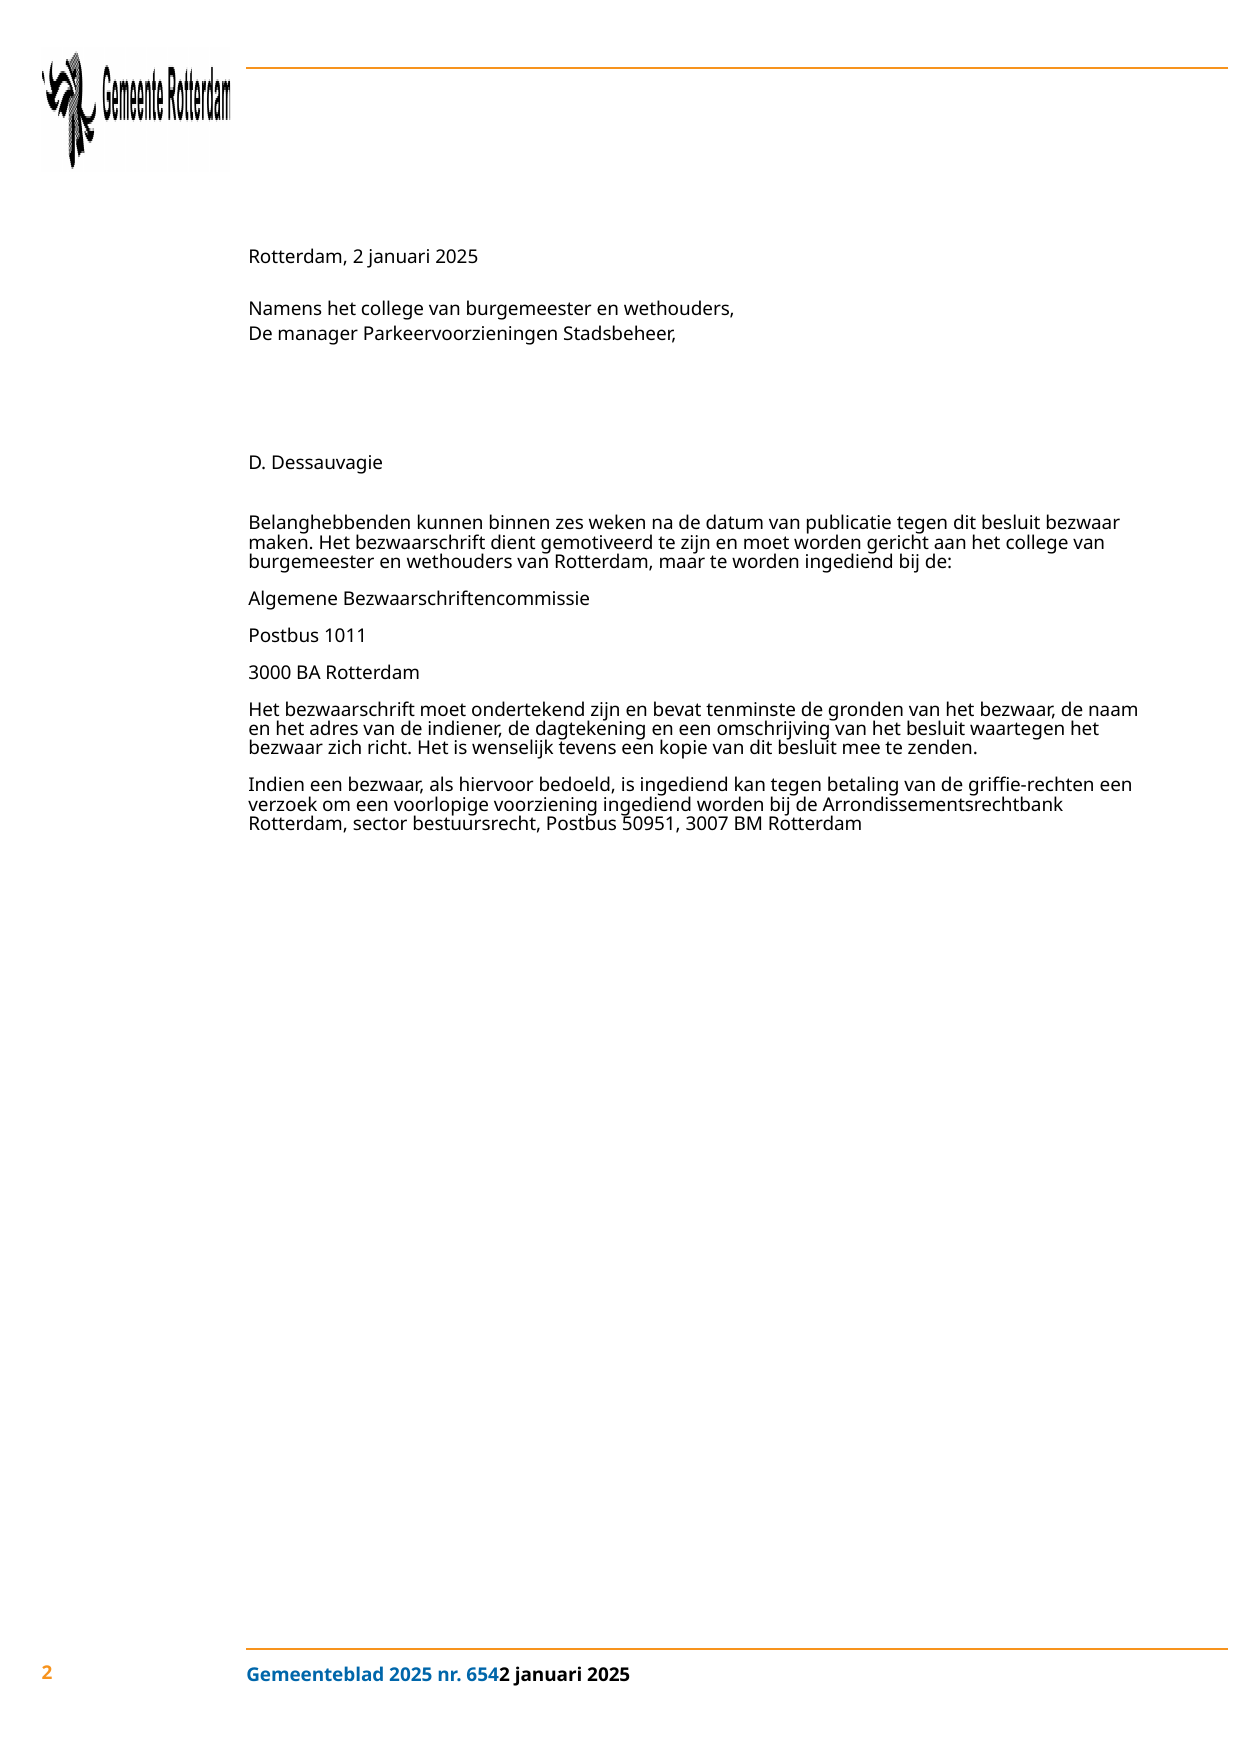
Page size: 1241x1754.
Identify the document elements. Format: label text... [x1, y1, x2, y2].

text Algemene Bezwaarschriftencommissie [248, 590, 1152, 609]
text De manager Parkeervoorzieningen Stadsbeheer, [248, 321, 1152, 346]
text Indien een bezwaar, als hiervoor bedoeld, is ingediend kan tegen betaling van de griffie-rechten een verzoek om een voorlopige voorziening ingediend worden bij de Arrondissementsrechtbank Rotterdam, sector bestuursrecht, Postbus 50951, 3007 BM Rotterdam [248, 776, 1152, 834]
text Rotterdam, 2 januari 2025 [248, 243, 1152, 269]
picture [41, 47, 231, 172]
text Namens het college van burgemeester en wethouders, [248, 295, 1152, 321]
text 3000 BA Rotterdam [248, 664, 1152, 683]
text Belanghebbenden kunnen binnen zes weken na de datum van publicatie tegen dit besluit bezwaar maken. Het bezwaarschrift dient gemotiveerd te zijn en moet worden gericht aan het college van burgemeester en wethouders van Rotterdam, maar te worden ingediend bij de: [248, 514, 1152, 572]
text D. Dessauvagie [248, 449, 1152, 475]
text Het bezwaarschrift moet ondertekend zijn en bevat tenminste de gronden van het bezwaar, de naam en het adres van de indiener, de dagtekening en een omschrijving van het besluit waartegen het bezwaar zich richt. Het is wenselijk tevens een kopie van dit besluit mee te zenden. [248, 701, 1152, 759]
text Postbus 1011 [248, 627, 1152, 646]
